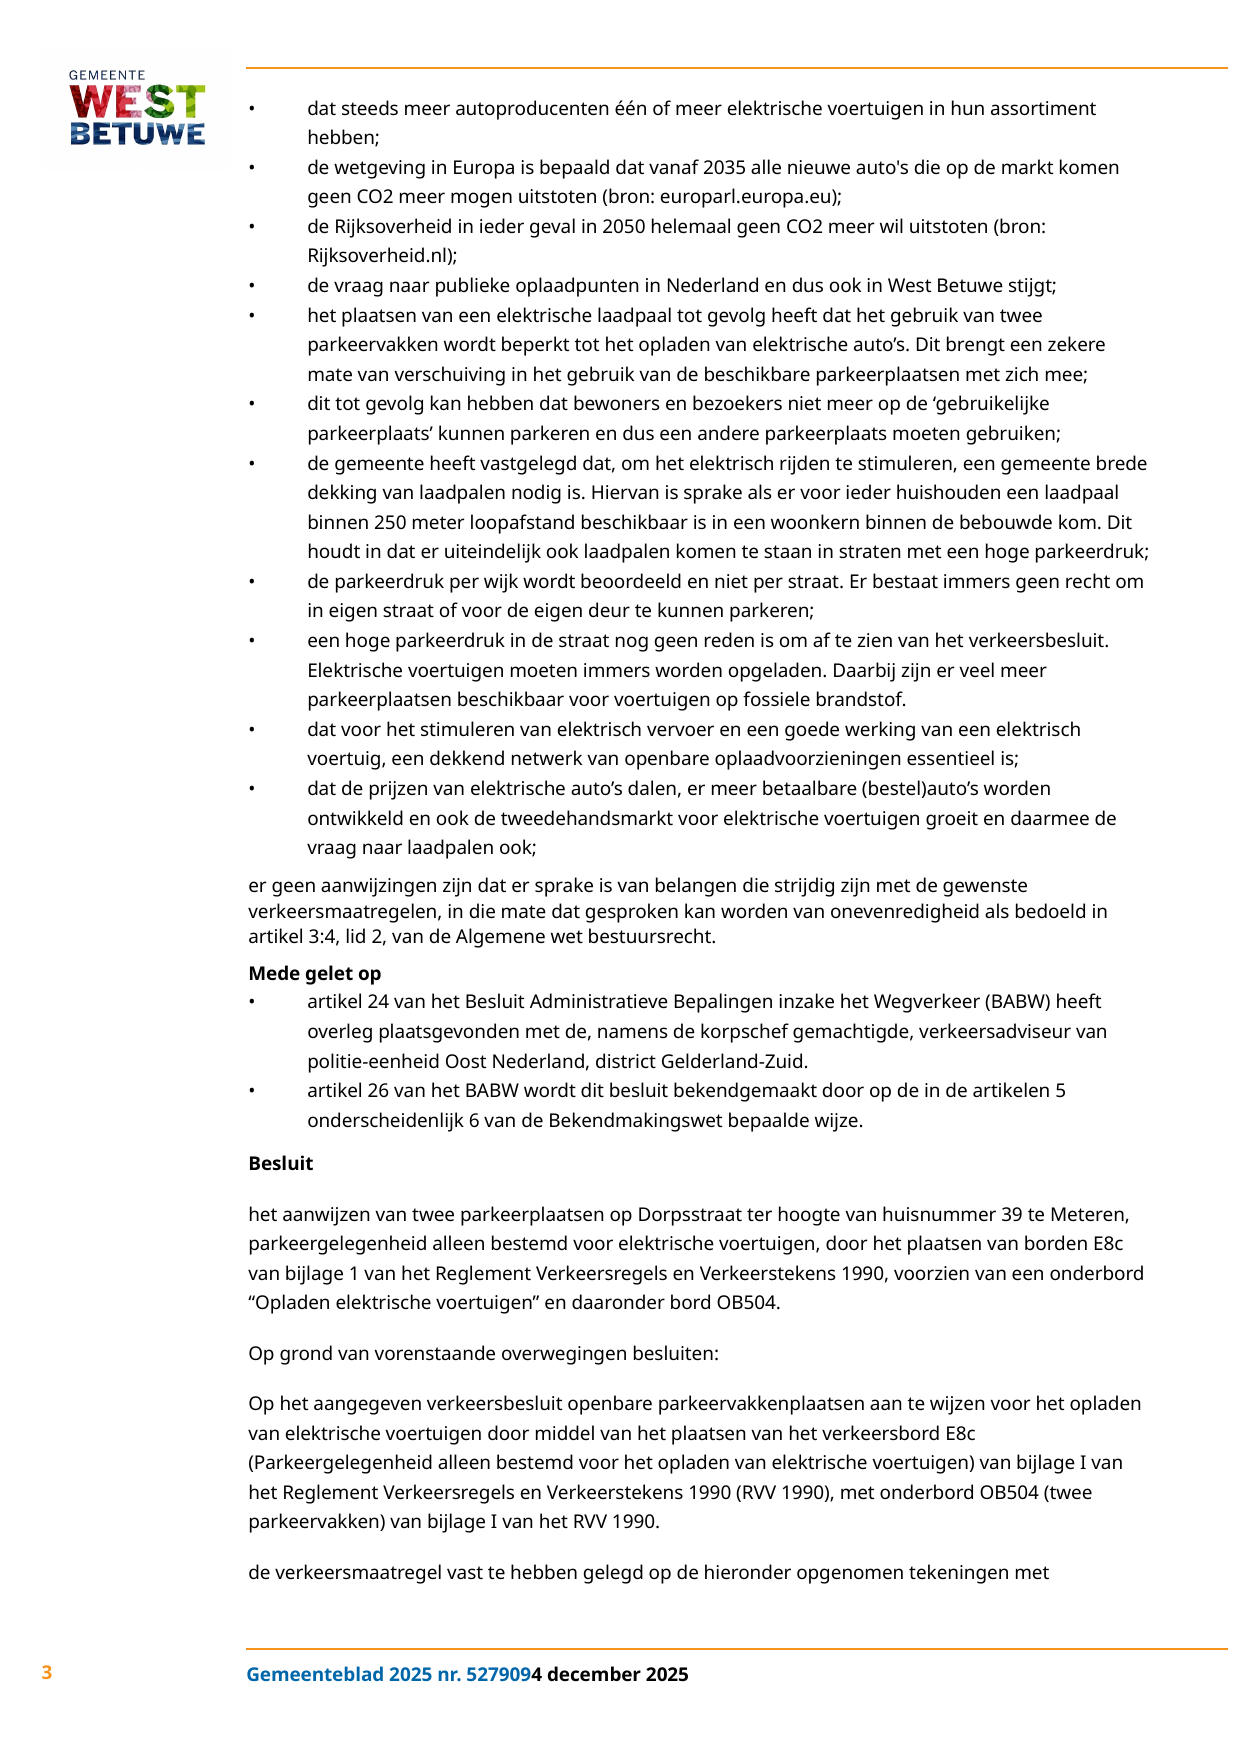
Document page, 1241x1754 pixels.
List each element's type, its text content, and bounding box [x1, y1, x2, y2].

text Op grond van vorenstaande overwegingen besluiten: [248, 1340, 1152, 1366]
list de gemeente heeft vastgelegd dat, om het elektrisch rijden te stimuleren, een gemeente brede dekking van laadpalen nodig is. Hiervan is sprake als er voor ieder huishouden een laadpaal binnen 250 meter loopafstand beschikbaar is in een woonkern binnen de bebouwde kom. Dit houdt in dat er uiteindelijk ook laadpalen komen te staan in straten met een hoge parkeerdruk; [248, 450, 1152, 564]
text het aanwijzen van twee parkeerplaatsen op Dorpsstraat ter hoogte van huisnummer 39 te Meteren, parkeergelegenheid alleen bestemd voor elektrische voertuigen, door het plaatsen van borden E8c van bijlage 1 van het Reglement Verkeersregels en Verkeerstekens 1990, voorzien van een onderbord “Opladen elektrische voertuigen” en daaronder bord OB504. [248, 1201, 1152, 1315]
list de Rijksoverheid in ieder geval in 2050 helemaal geen CO2 meer wil uitstoten (bron: Rijksoverheid.nl); [248, 213, 1152, 268]
text er geen aanwijzingen zijn dat er sprake is van belangen die strijdig zijn met de gewenste verkeersmaatregelen, in die mate dat gesproken kan worden van onevenredigheid als bedoeld in artikel 3:4, lid 2, van de Algemene wet bestuursrecht. [248, 872, 1152, 949]
list dat voor het stimuleren van elektrisch vervoer en een goede werking van een elektrisch voertuig, een dekkend netwerk van openbare oplaadvoorzieningen essentieel is; [248, 716, 1152, 771]
list dat steeds meer autoproducenten één of meer elektrische voertuigen in hun assortiment hebben; [248, 95, 1152, 150]
list een hoge parkeerdruk in de straat nog geen reden is om af te zien van het verkeersbesluit. Elektrische voertuigen moeten immers worden opgeladen. Daarbij zijn er veel meer parkeerplaatsen beschikbaar voor voertuigen op fossiele brandstof. [248, 627, 1152, 712]
list dit tot gevolg kan hebben dat bewoners en bezoekers niet meer op de ‘gebruikelijke parkeerplaats’ kunnen parkeren en dus een andere parkeerplaats moeten gebruiken; [248, 391, 1152, 446]
list de parkeerdruk per wijk wordt beoordeeld en niet per straat. Er bestaat immers geen recht om in eigen straat of voor de eigen deur te kunnen parkeren; [248, 568, 1152, 623]
list dat de prijzen van elektrische auto’s dalen, er meer betaalbare (bestel)auto’s worden ontwikkeld en ook de tweedehandsmarkt voor elektrische voertuigen groeit en daarmee de vraag naar laadpalen ook; [248, 775, 1152, 860]
list de wetgeving in Europa is bepaald dat vanaf 2035 alle nieuwe auto's die op de markt komen geen CO2 meer mogen uitstoten (bron: europarl.europa.eu); [248, 154, 1152, 209]
list artikel 26 van het BABW wordt dit besluit bekendgemaakt door op de in de artikelen 5 onderscheidenlijk 6 van de Bekendmakingswet bepaalde wijze. [248, 1077, 1152, 1133]
list het plaatsen van een elektrische laadpaal tot gevolg heeft dat het gebruik van twee parkeervakken wordt beperkt tot het opladen van elektrische auto’s. Dit brengt een zekere mate van verschuiving in het gebruik van de beschikbare parkeerplaatsen met zich mee; [248, 302, 1152, 387]
text Op het aangegeven verkeersbesluit openbare parkeervakkenplaatsen aan te wijzen voor het opladen van elektrische voertuigen door middel van het plaatsen van het verkeersbord E8c (Parkeergelegenheid alleen bestemd voor het opladen van elektrische voertuigen) van bijlage I van het Reglement Verkeersregels en Verkeerstekens 1990 (RVV 1990), met onderbord OB504 (twee parkeervakken) van bijlage I van het RVV 1990. [248, 1390, 1152, 1534]
list de vraag naar publieke oplaadpunten in Nederland en dus ook in West Betuwe stijgt; [248, 272, 1152, 298]
text de verkeersmaatregel vast te hebben gelegd op de hieronder opgenomen tekeningen met [248, 1559, 1152, 1585]
text Besluit [248, 1150, 1152, 1176]
text Mede gelet op [248, 960, 1152, 986]
picture [41, 47, 231, 172]
list artikel 24 van het Besluit Administratieve Bepalingen inzake het Wegverkeer (BABW) heeft overleg plaatsgevonden met de, namens de korpschef gemachtigde, verkeersadviseur van politie-eenheid Oost Nederland, district Gelderland-Zuid. [248, 989, 1152, 1074]
